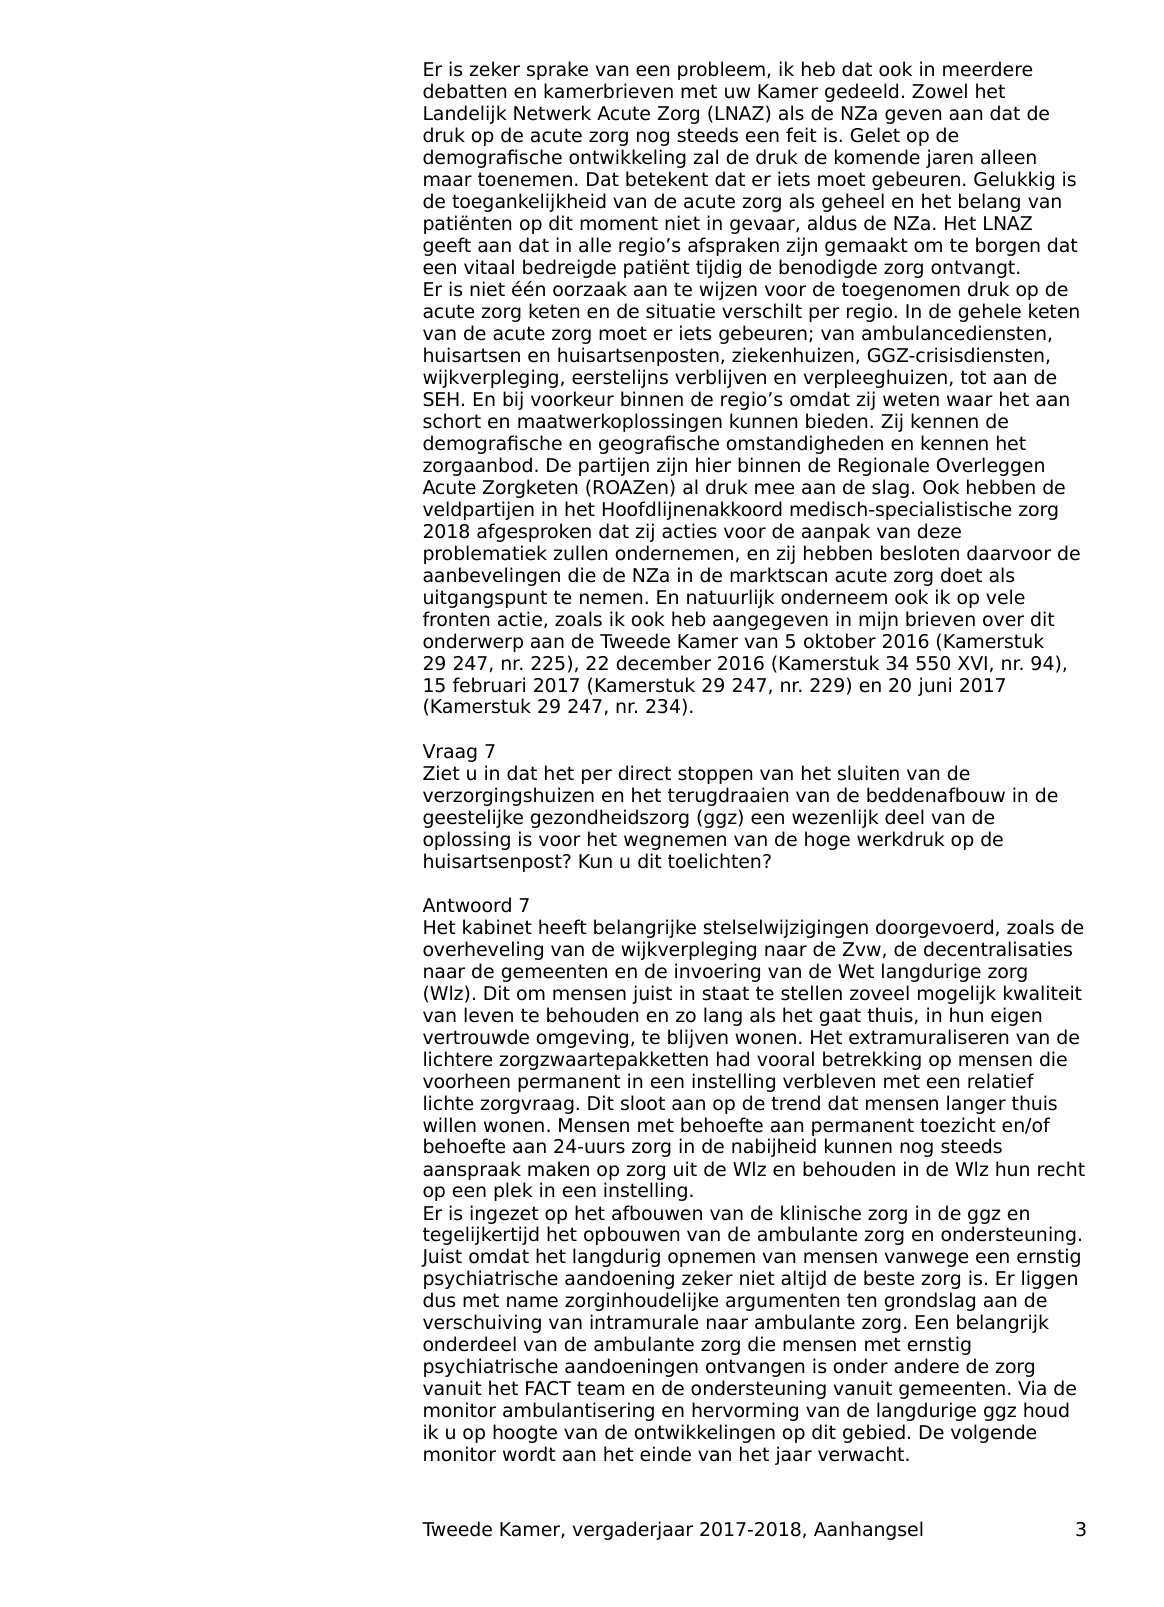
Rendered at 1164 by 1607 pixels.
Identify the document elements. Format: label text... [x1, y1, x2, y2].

text Er is zeker sprake van een probleem, ik heb dat ook in meerdere debatten en kamerbrieven met uw Kamer gedeeld. Zowel het Landelijk Netwerk Acute Zorg (LNAZ) als de NZa geven aan dat de druk op de acute zorg nog steeds een feit is. Gelet op de demografische ontwikkeling zal de druk de komende jaren alleen maar toenemen. Dat betekent dat er iets moet gebeuren. Gelukkig is de toegankelijkheid van de acute zorg als geheel en het belang van patiënten op dit moment niet in gevaar, aldus de NZa. Het LNAZ geeft aan dat in alle regio’s afspraken zijn gemaakt om te borgen dat een vitaal bedreigde patiënt tijdig de benodigde zorg ontvangt. [422, 59, 1087, 279]
text Vraag 7 [422, 741, 1087, 763]
text Ziet u in dat het per direct stoppen van het sluiten van de verzorgingshuizen en het terugdraaien van de beddenafbouw in de geestelijke gezondheidszorg (ggz) een wezenlijk deel van de oplossing is voor het wegnemen van de hoge werkdruk op de huisartsenpost? Kun u dit toelichten? [422, 763, 1087, 872]
text Er is ingezet op het afbouwen van de klinische zorg in de ggz en tegelijkertijd het opbouwen van de ambulante zorg en ondersteuning. Juist omdat het langdurig opnemen van mensen vanwege een ernstig psychiatrische aandoening zeker niet altijd de beste zorg is. Er liggen dus met name zorginhoudelijke argumenten ten grondslag aan de verschuiving van intramurale naar ambulante zorg. Een belangrijk onderdeel van de ambulante zorg die mensen met ernstig psychiatrische aandoeningen ontvangen is onder andere de zorg vanuit het FACT team en de ondersteuning vanuit gemeenten. Via de monitor ambulantisering en hervorming van de langdurige ggz houd ik u op hoogte van de ontwikkelingen op dit gebied. De volgende monitor wordt aan het einde van het jaar verwacht. [422, 1202, 1087, 1466]
text Het kabinet heeft belangrijke stelselwijzigingen doorgevoerd, zoals de overheveling van de wijkverpleging naar de Zvw, de decentralisaties naar de gemeenten en de invoering van de Wet langdurige zorg (Wlz). Dit om mensen juist in staat te stellen zoveel mogelijk kwaliteit van leven te behouden en zo lang als het gaat thuis, in hun eigen vertrouwde omgeving, te blijven wonen. Het extramuraliseren van de lichtere zorgzwaartepakketten had vooral betrekking op mensen die voorheen permanent in een instelling verbleven met een relatief lichte zorgvraag. Dit sloot aan op de trend dat mensen langer thuis willen wonen. Mensen met behoefte aan permanent toezicht en/of behoefte aan 24-uurs zorg in de nabijheid kunnen nog steeds aanspraak maken op zorg uit de Wlz en behouden in de Wlz hun recht op een plek in een instelling. [422, 917, 1087, 1202]
text Er is niet één oorzaak aan te wijzen voor de toegenomen druk op de acute zorg keten en de situatie verschilt per regio. In de gehele keten van de acute zorg moet er iets gebeuren; van ambulancediensten, huisartsen en huisartsenposten, ziekenhuizen, GGZ-crisisdiensten, wijkverpleging, eerstelijns verblijven en verpleeghuizen, tot aan de SEH. En bij voorkeur binnen de regio’s omdat zij weten waar het aan schort en maatwerkoplossingen kunnen bieden. Zij kennen de demografische en geografische omstandigheden en kennen het zorgaanbod. De partijen zijn hier binnen de Regionale Overleggen Acute Zorgketen (ROAZen) al druk mee aan de slag. Ook hebben de veldpartijen in het Hoofdlijnenakkoord medisch-specialistische zorg 2018 afgesproken dat zij acties voor de aanpak van deze problematiek zullen ondernemen, en zij hebben besloten daarvoor de aanbevelingen die de NZa in de marktscan acute zorg doet als uitgangspunt te nemen. En natuurlijk onderneem ook ik op vele fronten actie, zoals ik ook heb aangegeven in mijn brieven over dit onderwerp aan de Tweede Kamer van 5 oktober 2016 (Kamerstuk 29 247, nr. 225), 22 december 2016 (Kamerstuk 34 550 XVI, nr. 94), 15 februari 2017 (Kamerstuk 29 247, nr. 229) en 20 juni 2017 (Kamerstuk 29 247, nr. 234). [422, 279, 1087, 718]
text Antwoord 7 [422, 895, 1087, 917]
